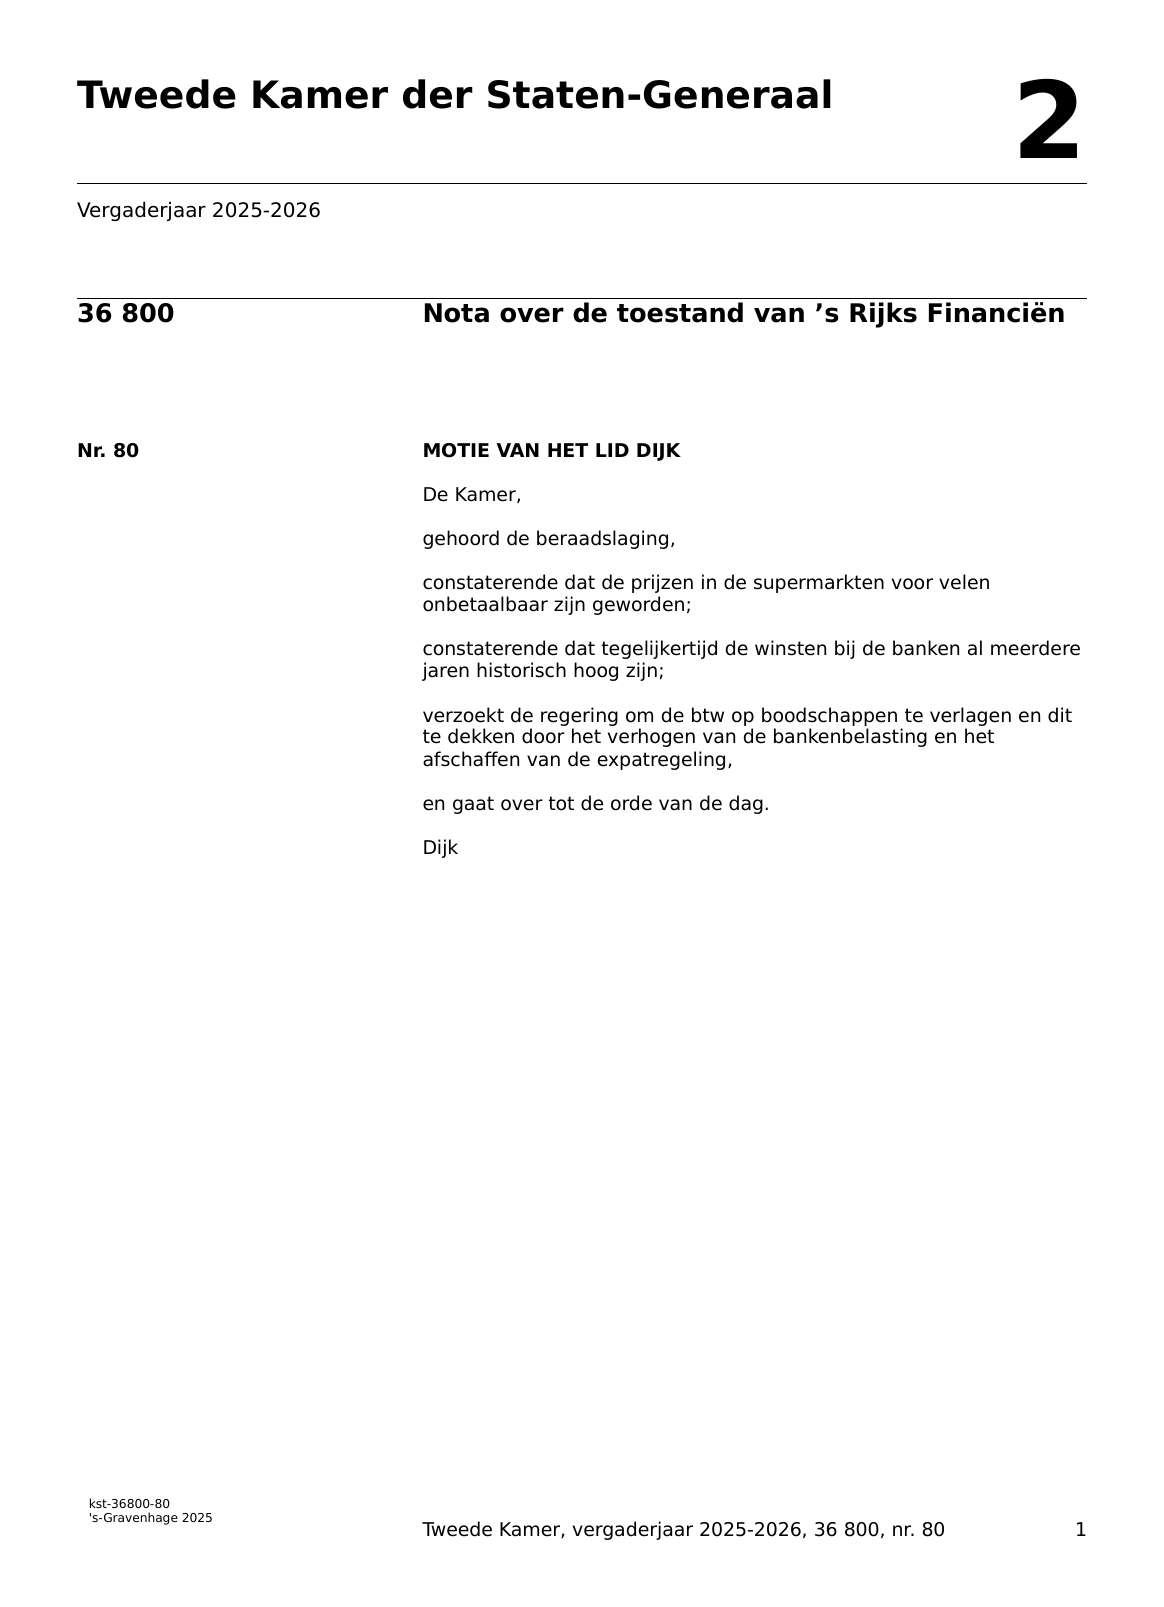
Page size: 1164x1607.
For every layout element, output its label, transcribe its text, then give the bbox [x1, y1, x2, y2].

table_cell Vergaderjaar 2025-2026 [77, 184, 1087, 298]
table_header 2 [886, 59, 1087, 183]
text en gaat over tot de orde van de dag. [422, 793, 1087, 814]
text constaterende dat tegelijkertijd de winsten bij de banken al meerdere jaren historisch hoog zijn; [422, 638, 1087, 682]
text gehoord de beraadslaging, [422, 528, 1087, 550]
text constaterende dat de prijzen in de supermarkten voor velen onbetaalbaar zijn geworden; [422, 572, 1087, 616]
text 's-Gravenhage 2025 [88, 1511, 323, 1525]
subtitle 36 800 Nota over de toestand van ’s Rijks Financiën [77, 299, 1087, 329]
text Dijk [422, 837, 1087, 859]
text kst-36800-80 [88, 1497, 323, 1511]
text verzoekt de regering om de btw op boodschappen te verlagen en dit te dekken door het verhogen van de bankenbelasting en het afschaffen van de expatregeling, [422, 704, 1087, 770]
table_header Tweede Kamer der Staten-Generaal [77, 59, 886, 183]
text De Kamer, [422, 484, 1087, 506]
subtitle Nr. 80 MOTIE VAN HET LID DIJK [77, 440, 1087, 462]
